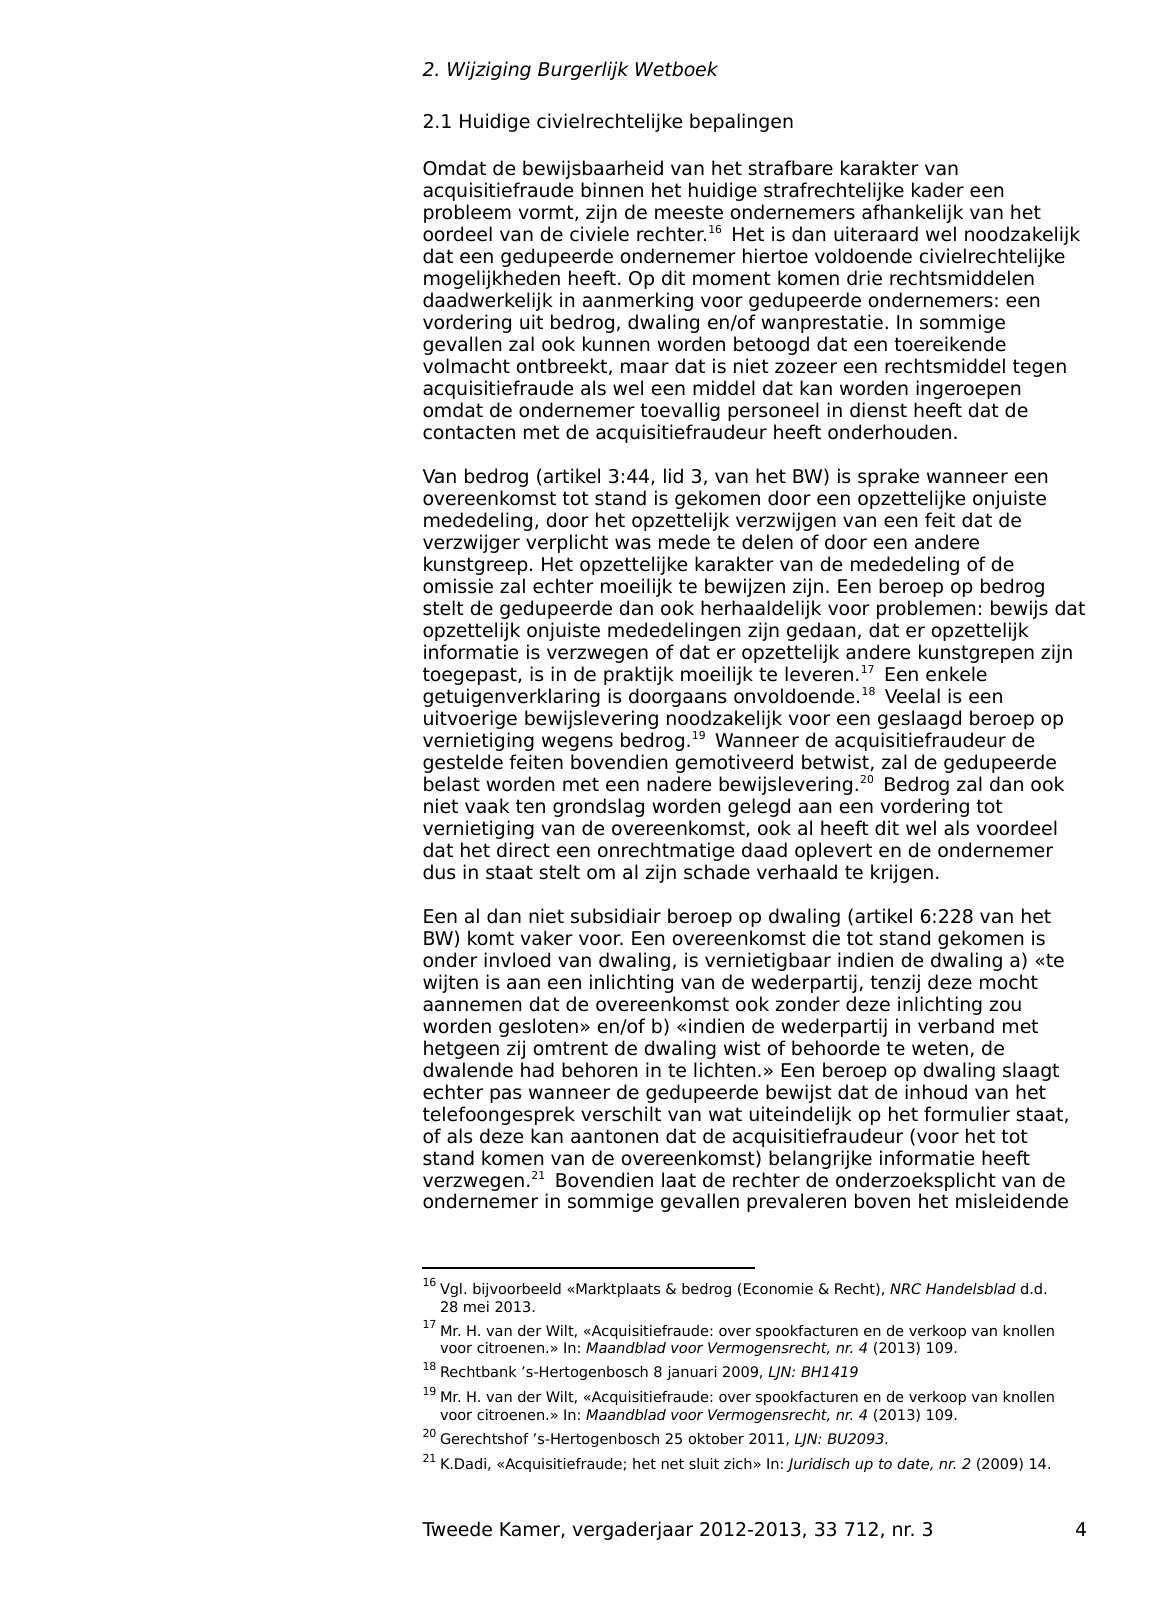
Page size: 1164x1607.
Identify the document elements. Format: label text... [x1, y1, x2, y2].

text Gerechtshof ’s-Hertogenbosch 25 oktober 2011, LJN: BU2093. [422, 1427, 1087, 1449]
text Van bedrog (artikel 3:44, lid 3, van het BW) is sprake wanneer een overeenkomst tot stand is gekomen door een opzettelijke onjuiste mededeling, door het opzettelijk verzwijgen van een feit dat de verzwijger verplicht was mede te delen of door een andere kunstgreep. Het opzettelijke karakter van de mededeling of de omissie zal echter moeilijk te bewijzen zijn. Een beroep op bedrog stelt de gedupeerde dan ook herhaaldelijk voor problemen: bewijs dat opzettelijk onjuiste mededelingen zijn gedaan, dat er opzettelijk informatie is verzwegen of dat er opzettelijk andere kunstgrepen zijn toegepast, is in de praktijk moeilijk te leveren. Een enkele getuigenverklaring is doorgaans onvoldoende. Veelal is een uitvoerige bewijslevering noodzakelijk voor een geslaagd beroep op vernietiging wegens bedrog. Wanneer de acquisitiefraudeur de gestelde feiten bovendien gemotiveerd betwist, zal de gedupeerde belast worden met een nadere bewijslevering. Bedrog zal dan ook niet vaak ten grondslag worden gelegd aan een vordering tot vernietiging van de overeenkomst, ook al heeft dit wel als voordeel dat het direct een onrechtmatige daad oplevert en de ondernemer dus in staat stelt om al zijn schade verhaald te krijgen. [422, 466, 1087, 883]
subtitle 2.1 Huidige civielrechtelijke bepalingen [422, 111, 1087, 133]
text Mr. H. van der Wilt, «Acquisitiefraude: over spookfacturen en de verkoop van knollen voor citroenen.» In: Maandblad voor Vermogensrecht, nr. 4 (2013) 109. [422, 1318, 1087, 1357]
text K.Dadi, «Acquisitiefraude; het net sluit zich» In: Juridisch up to date, nr. 2 (2009) 14. [422, 1452, 1087, 1474]
text Mr. H. van der Wilt, «Acquisitiefraude: over spookfacturen en de verkoop van knollen voor citroenen.» In: Maandblad voor Vermogensrecht, nr. 4 (2013) 109. [422, 1385, 1087, 1424]
text Rechtbank ’s-Hertogenbosch 8 januari 2009, LJN: BH1419 [422, 1360, 1087, 1382]
text Vgl. bijvoorbeeld «Marktplaats & bedrog (Economie & Recht), NRC Handelsblad d.d. 28 mei 2013. [422, 1277, 1087, 1316]
text Omdat de bewijsbaarheid van het strafbare karakter van acquisitiefraude binnen het huidige strafrechtelijke kader een probleem vormt, zijn de meeste ondernemers afhankelijk van het oordeel van de civiele rechter. Het is dan uiteraard wel noodzakelijk dat een gedupeerde ondernemer hiertoe voldoende civielrechtelijke mogelijkheden heeft. Op dit moment komen drie rechtsmiddelen daadwerkelijk in aanmerking voor gedupeerde ondernemers: een vordering uit bedrog, dwaling en/of wanprestatie. In sommige gevallen zal ook kunnen worden betoogd dat een toereikende volmacht ontbreekt, maar dat is niet zozeer een rechtsmiddel tegen acquisitiefraude als wel een middel dat kan worden ingeroepen omdat de ondernemer toevallig personeel in dienst heeft dat de contacten met de acquisitiefraudeur heeft onderhouden. [422, 158, 1087, 444]
subtitle 2. Wijziging Burgerlijk Wetboek [422, 59, 1087, 81]
text Een al dan niet subsidiair beroep op dwaling (artikel 6:228 van het BW) komt vaker voor. Een overeenkomst die tot stand gekomen is onder invloed van dwaling, is vernietigbaar indien de dwaling a) «te wijten is aan een inlichting van de wederpartij, tenzij deze mocht aannemen dat de overeenkomst ook zonder deze inlichting zou worden gesloten» en/of b) «indien de wederpartij in verband met hetgeen zij omtrent de dwaling wist of behoorde te weten, de dwalende had behoren in te lichten.» Een beroep op dwaling slaagt echter pas wanneer de gedupeerde bewijst dat de inhoud van het telefoongesprek verschilt van wat uiteindelijk op het formulier staat, of als deze kan aantonen dat de acquisitiefraudeur (voor het tot stand komen van de overeenkomst) belangrijke informatie heeft verzwegen. Bovendien laat de rechter de onderzoeksplicht van de ondernemer in sommige gevallen prevaleren boven het misleidende [422, 906, 1087, 1213]
